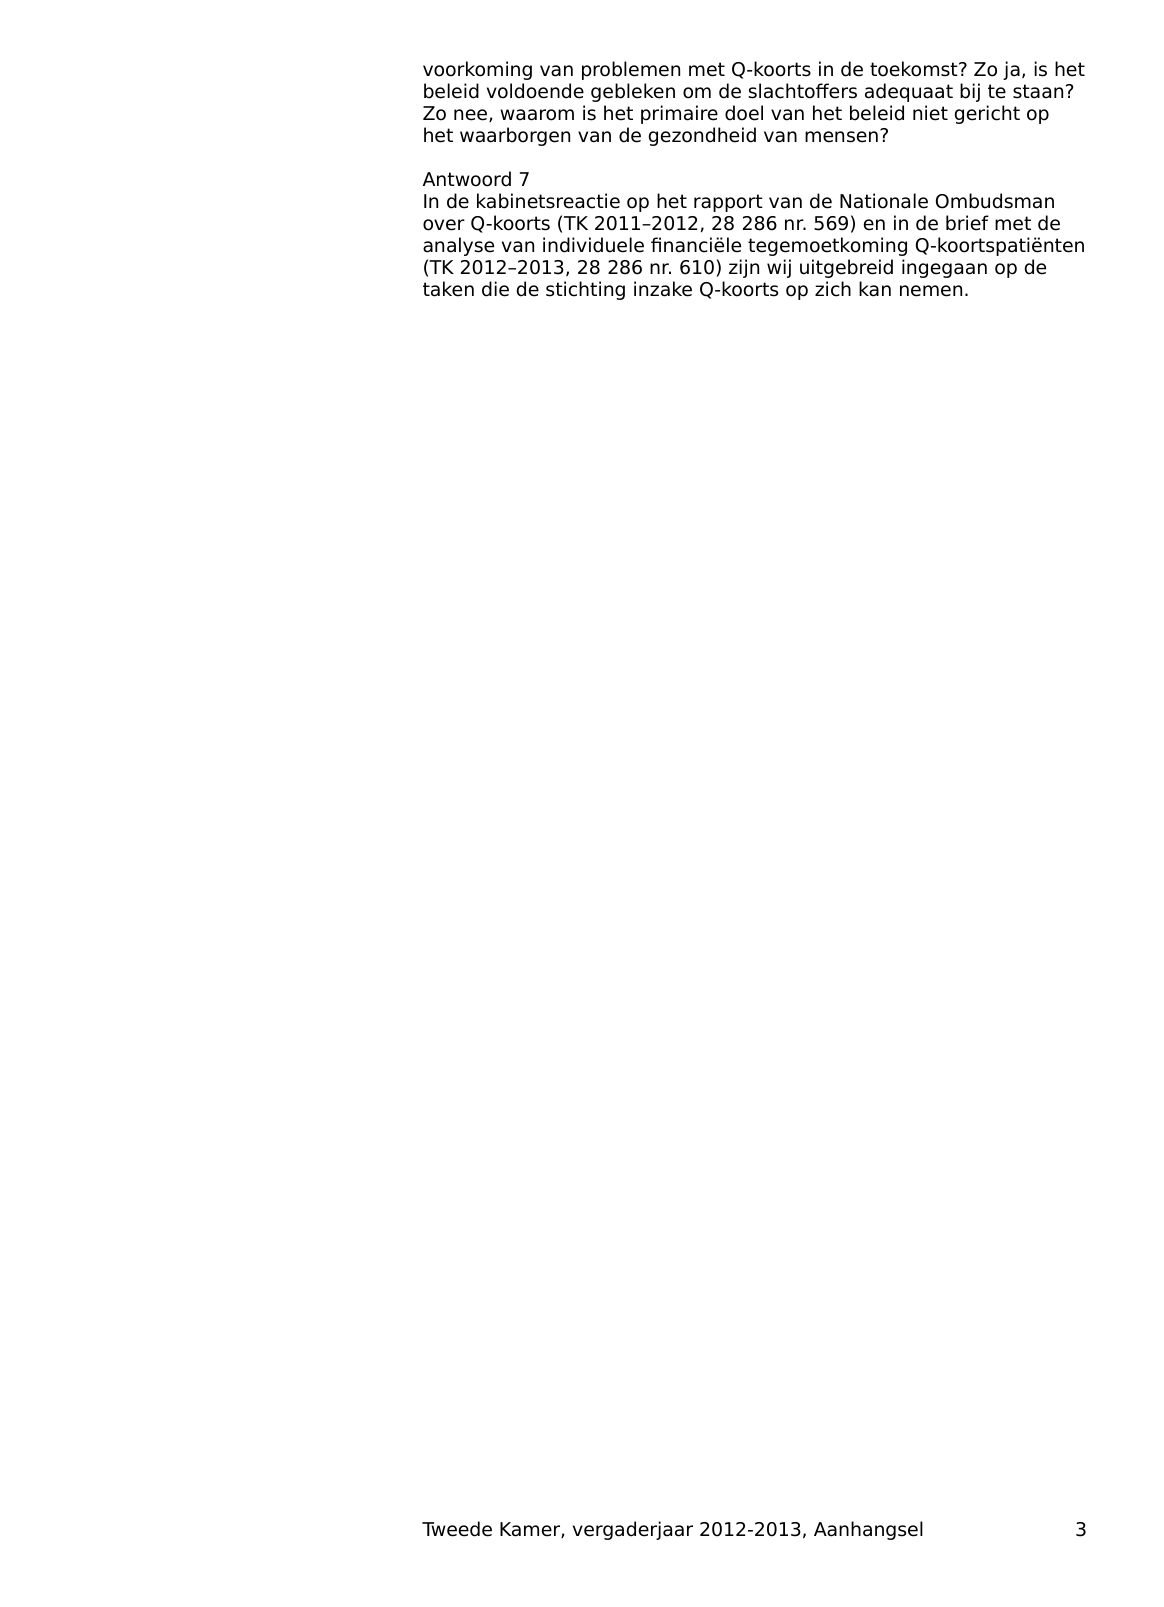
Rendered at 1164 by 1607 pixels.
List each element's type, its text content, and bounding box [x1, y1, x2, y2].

text Antwoord 7 [422, 169, 1087, 191]
text voorkoming van problemen met Q-koorts in de toekomst? Zo ja, is het beleid voldoende gebleken om de slachtoffers adequaat bij te staan? Zo nee, waarom is het primaire doel van het beleid niet gericht op het waarborgen van de gezondheid van mensen? [422, 59, 1087, 147]
text In de kabinetsreactie op het rapport van de Nationale Ombudsman over Q-koorts (TK 2011–2012, 28 286 nr. 569) en in de brief met de analyse van individuele financiële tegemoetkoming Q-koortspatiënten (TK 2012–2013, 28 286 nr. 610) zijn wij uitgebreid ingegaan op de taken die de stichting inzake Q-koorts op zich kan nemen. [422, 191, 1087, 301]
